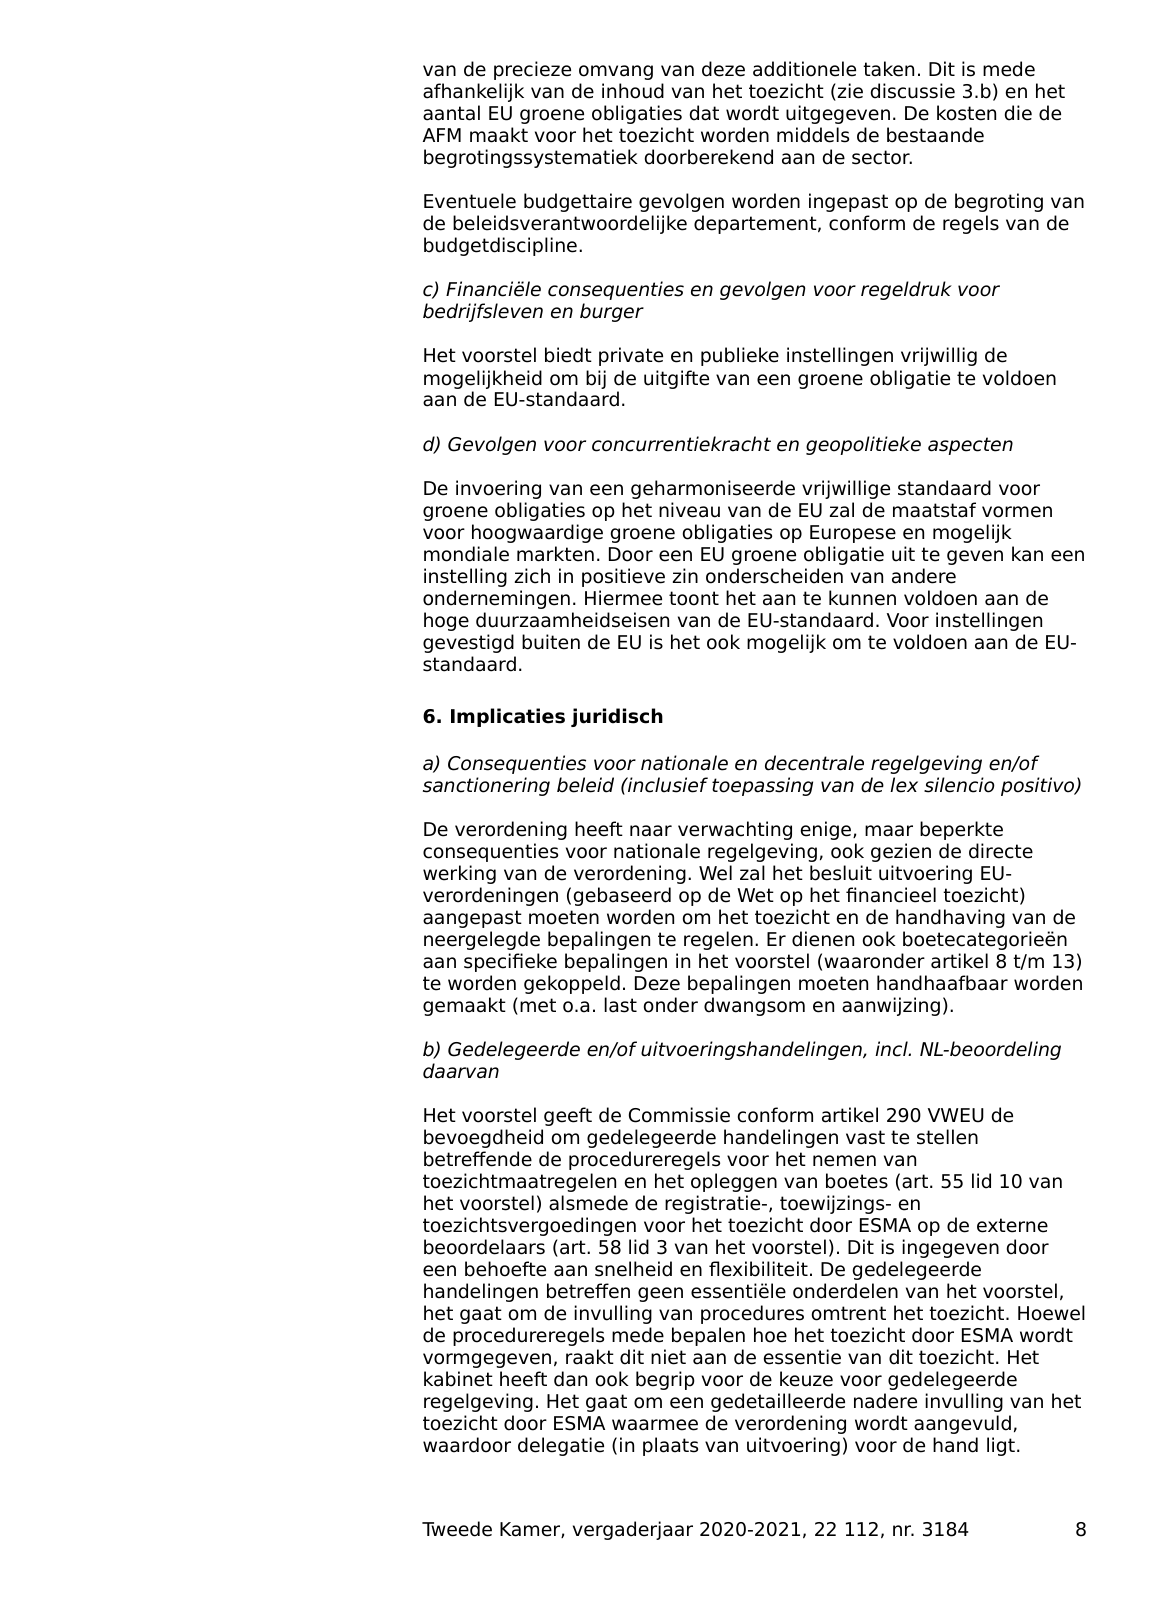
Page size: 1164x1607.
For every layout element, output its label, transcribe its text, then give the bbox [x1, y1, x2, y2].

text Eventuele budgettaire gevolgen worden ingepast op de begroting van de beleidsverantwoordelijke departement, conform de regels van de budgetdiscipline. [422, 191, 1087, 257]
subtitle c) Financiële consequenties en gevolgen voor regeldruk voor bedrijfsleven en burger [422, 279, 1087, 323]
text Het voorstel biedt private en publieke instellingen vrijwillig de mogelijkheid om bij de uitgifte van een groene obligatie te voldoen aan de EU-standaard. [422, 345, 1087, 411]
subtitle 6. Implicaties juridisch [422, 706, 1087, 727]
text van de precieze omvang van deze additionele taken. Dit is mede afhankelijk van de inhoud van het toezicht (zie discussie 3.b) en het aantal EU groene obligaties dat wordt uitgegeven. De kosten die de AFM maakt voor het toezicht worden middels de bestaande begrotingssystematiek doorberekend aan de sector. [422, 59, 1087, 169]
text Het voorstel geeft de Commissie conform artikel 290 VWEU de bevoegdheid om gedelegeerde handelingen vast te stellen betreffende de procedureregels voor het nemen van toezichtmaatregelen en het opleggen van boetes (art. 55 lid 10 van het voorstel) alsmede de registratie-, toewijzings- en toezichtsvergoedingen voor het toezicht door ESMA op de externe beoordelaars (art. 58 lid 3 van het voorstel). Dit is ingegeven door een behoefte aan snelheid en flexibiliteit. De gedelegeerde handelingen betreffen geen essentiële onderdelen van het voorstel, het gaat om de invulling van procedures omtrent het toezicht. Hoewel de procedureregels mede bepalen hoe het toezicht door ESMA wordt vormgegeven, raakt dit niet aan de essentie van dit toezicht. Het kabinet heeft dan ook begrip voor de keuze voor gedelegeerde regelgeving. Het gaat om een gedetailleerde nadere invulling van het toezicht door ESMA waarmee de verordening wordt aangevuld, waardoor delegatie (in plaats van uitvoering) voor de hand ligt. [422, 1105, 1087, 1456]
subtitle d) Gevolgen voor concurrentiekracht en geopolitieke aspecten [422, 433, 1087, 456]
text De invoering van een geharmoniseerde vrijwillige standaard voor groene obligaties op het niveau van de EU zal de maatstaf vormen voor hoogwaardige groene obligaties op Europese en mogelijk mondiale markten. Door een EU groene obligatie uit te geven kan een instelling zich in positieve zin onderscheiden van andere ondernemingen. Hiermee toont het aan te kunnen voldoen aan de hoge duurzaamheidseisen van de EU-standaard. Voor instellingen gevestigd buiten de EU is het ook mogelijk om te voldoen aan de EU-standaard. [422, 478, 1087, 676]
text De verordening heeft naar verwachting enige, maar beperkte consequenties voor nationale regelgeving, ook gezien de directe werking van de verordening. Wel zal het besluit uitvoering EU-verordeningen (gebaseerd op de Wet op het financieel toezicht) aangepast moeten worden om het toezicht en de handhaving van de neergelegde bepalingen te regelen. Er dienen ook boetecategorieën aan specifieke bepalingen in het voorstel (waaronder artikel 8 t/m 13) te worden gekoppeld. Deze bepalingen moeten handhaafbaar worden gemaakt (met o.a. last onder dwangsom en aanwijzing). [422, 819, 1087, 1016]
subtitle a) Consequenties voor nationale en decentrale regelgeving en/of sanctionering beleid (inclusief toepassing van de lex silencio positivo) [422, 752, 1087, 796]
subtitle b) Gedelegeerde en/of uitvoeringshandelingen, incl. NL-beoordeling daarvan [422, 1039, 1087, 1083]
